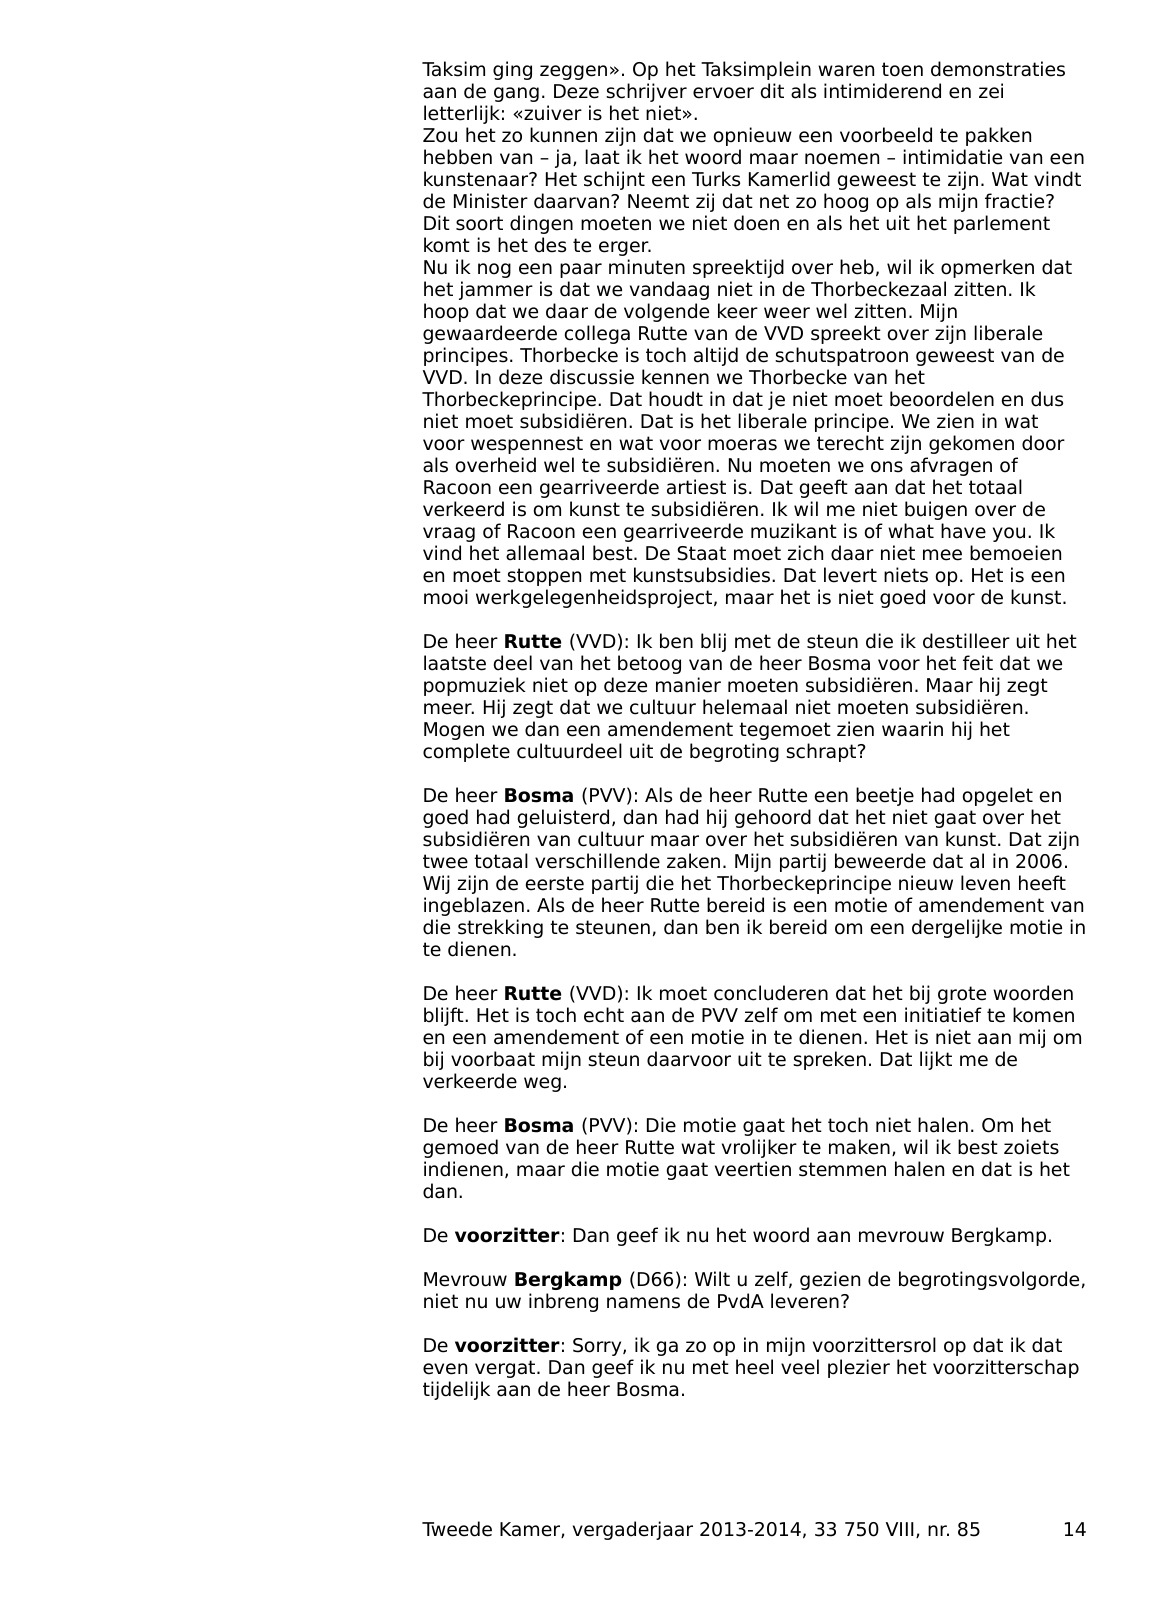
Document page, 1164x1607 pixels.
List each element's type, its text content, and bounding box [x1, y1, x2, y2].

text De voorzitter: Sorry, ik ga zo op in mijn voorzittersrol op dat ik dat even vergat. Dan geef ik nu met heel veel plezier het voorzitterschap tijdelijk aan de heer Bosma. [422, 1335, 1087, 1401]
text De heer Bosma (PVV): Als de heer Rutte een beetje had opgelet en goed had geluisterd, dan had hij gehoord dat het niet gaat over het subsidiëren van cultuur maar over het subsidiëren van kunst. Dat zijn twee totaal verschillende zaken. Mijn partij beweerde dat al in 2006. Wij zijn de eerste partij die het Thorbeckeprincipe nieuw leven heeft ingeblazen. Als de heer Rutte bereid is een motie of amendement van die strekking te steunen, dan ben ik bereid om een dergelijke motie in te dienen. [422, 785, 1087, 961]
text De voorzitter: Dan geef ik nu het woord aan mevrouw Bergkamp. [422, 1225, 1087, 1247]
text De heer Bosma (PVV): Die motie gaat het toch niet halen. Om het gemoed van de heer Rutte wat vrolijker te maken, wil ik best zoiets indienen, maar die motie gaat veertien stemmen halen en dat is het dan. [422, 1115, 1087, 1203]
text Nu ik nog een paar minuten spreektijd over heb, wil ik opmerken dat het jammer is dat we vandaag niet in de Thorbeckezaal zitten. Ik hoop dat we daar de volgende keer weer wel zitten. Mijn gewaardeerde collega Rutte van de VVD spreekt over zijn liberale principes. Thorbecke is toch altijd de schutspatroon geweest van de VVD. In deze discussie kennen we Thorbecke van het Thorbeckeprincipe. Dat houdt in dat je niet moet beoordelen en dus niet moet subsidiëren. Dat is het liberale principe. We zien in wat voor wespennest en wat voor moeras we terecht zijn gekomen door als overheid wel te subsidiëren. Nu moeten we ons afvragen of Racoon een gearriveerde artiest is. Dat geeft aan dat het totaal verkeerd is om kunst te subsidiëren. Ik wil me niet buigen over de vraag of Racoon een gearriveerde muzikant is of what have you. Ik vind het allemaal best. De Staat moet zich daar niet mee bemoeien en moet stoppen met kunstsubsidies. Dat levert niets op. Het is een mooi werkgelegenheidsproject, maar het is niet goed voor de kunst. [422, 257, 1087, 608]
text Mevrouw Bergkamp (D66): Wilt u zelf, gezien de begrotingsvolgorde, niet nu uw inbreng namens de PvdA leveren? [422, 1269, 1087, 1313]
text De heer Rutte (VVD): Ik ben blij met de steun die ik destilleer uit het laatste deel van het betoog van de heer Bosma voor het feit dat we popmuziek niet op deze manier moeten subsidiëren. Maar hij zegt meer. Hij zegt dat we cultuur helemaal niet moeten subsidiëren. Mogen we dan een amendement tegemoet zien waarin hij het complete cultuurdeel uit de begroting schrapt? [422, 631, 1087, 763]
text Zou het zo kunnen zijn dat we opnieuw een voorbeeld te pakken hebben van – ja, laat ik het woord maar noemen – intimidatie van een kunstenaar? Het schijnt een Turks Kamerlid geweest te zijn. Wat vindt de Minister daarvan? Neemt zij dat net zo hoog op als mijn fractie? Dit soort dingen moeten we niet doen en als het uit het parlement komt is het des te erger. [422, 125, 1087, 257]
text De heer Rutte (VVD): Ik moet concluderen dat het bij grote woorden blijft. Het is toch echt aan de PVV zelf om met een initiatief te komen en een amendement of een motie in te dienen. Het is niet aan mij om bij voorbaat mijn steun daarvoor uit te spreken. Dat lijkt me de verkeerde weg. [422, 983, 1087, 1093]
text Taksim ging zeggen». Op het Taksimplein waren toen demonstraties aan de gang. Deze schrijver ervoer dit als intimiderend en zei letterlijk: «zuiver is het niet». [422, 59, 1087, 125]
